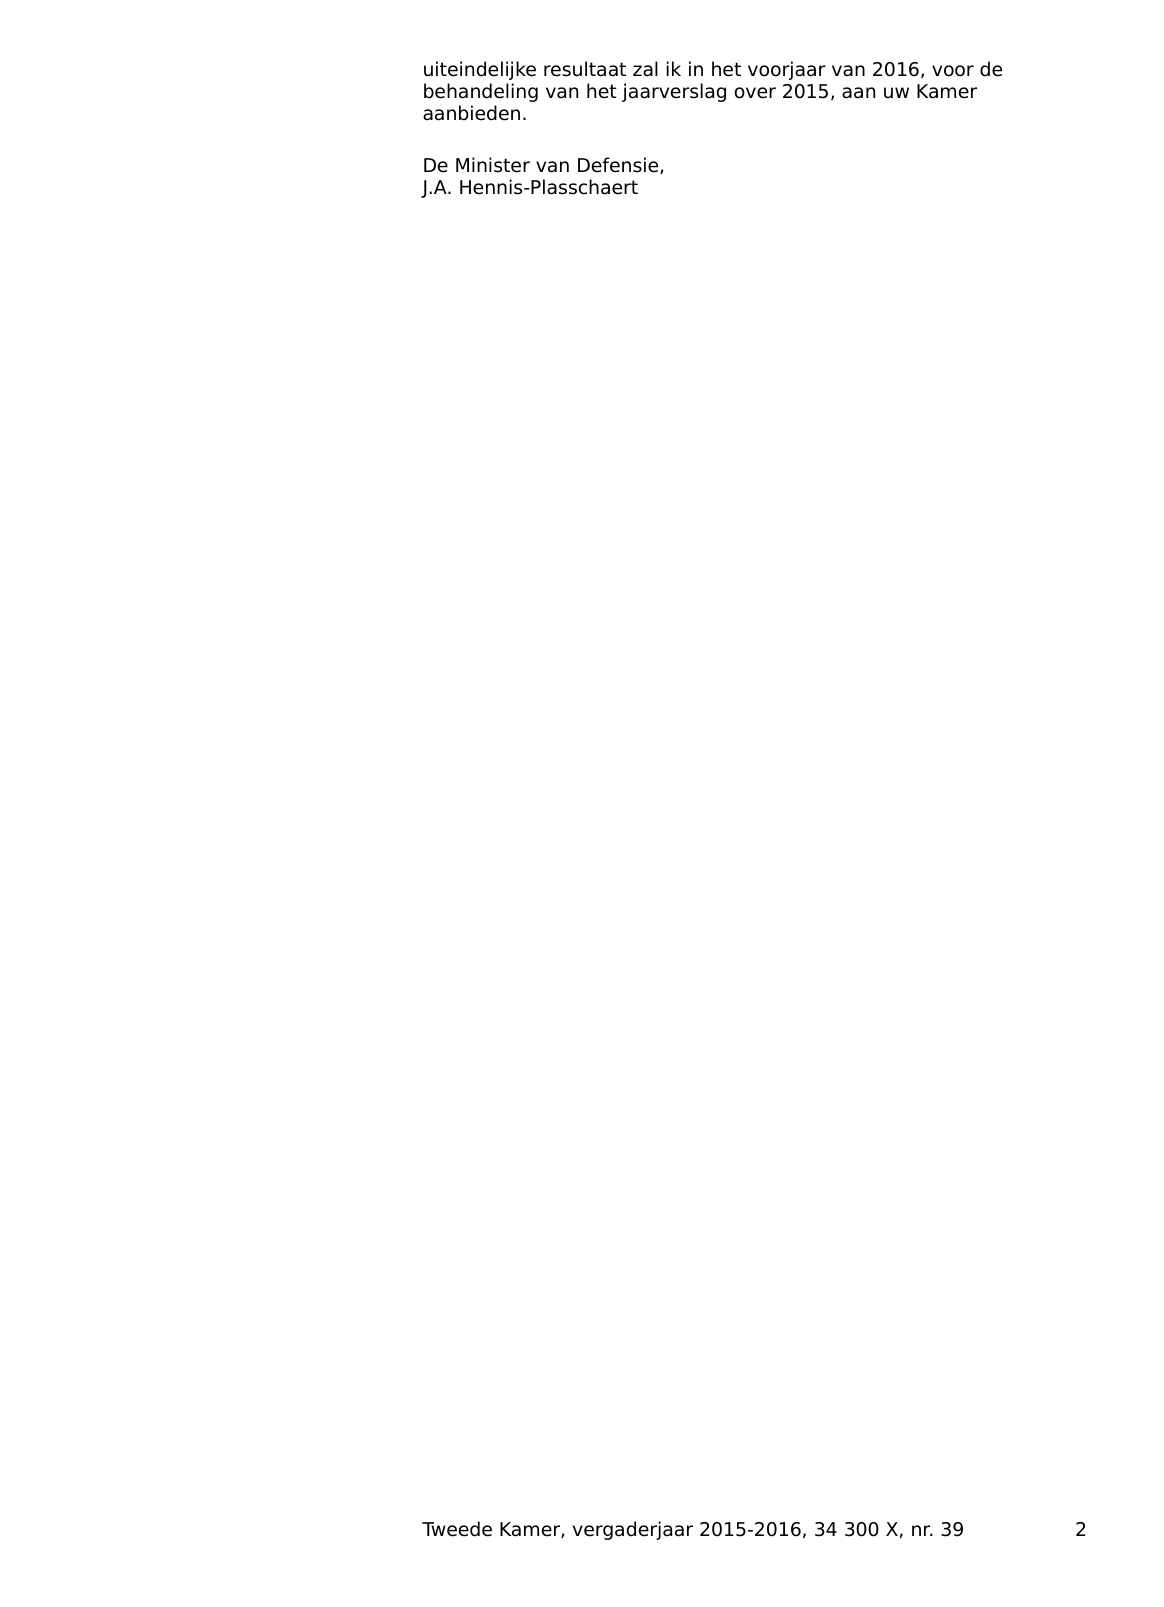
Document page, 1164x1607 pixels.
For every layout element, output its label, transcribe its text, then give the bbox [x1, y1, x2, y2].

text uiteindelijke resultaat zal ik in het voorjaar van 2016, voor de behandeling van het jaarverslag over 2015, aan uw Kamer aanbieden. [422, 59, 1087, 125]
text De Minister van Defensie, J.A. Hennis-Plasschaert [422, 155, 1087, 199]
